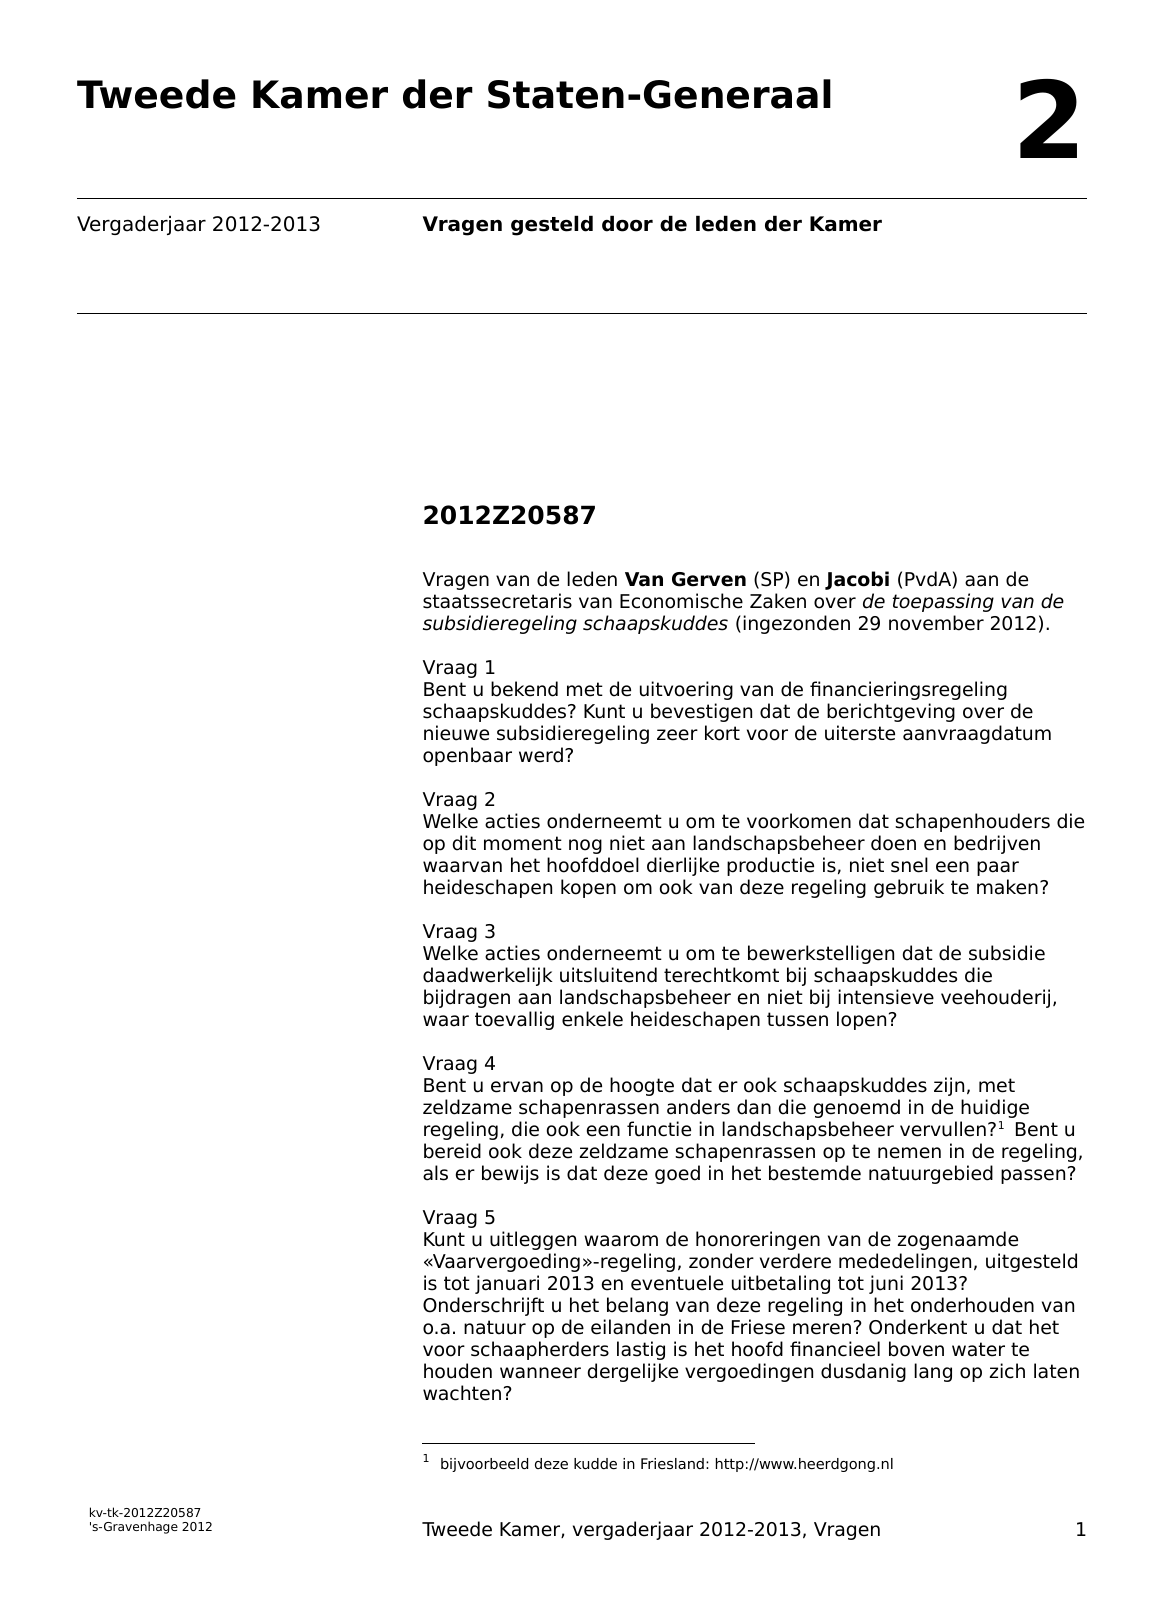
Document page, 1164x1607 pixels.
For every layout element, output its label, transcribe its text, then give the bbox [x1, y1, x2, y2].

table_cell Vragen gesteld door de leden der Kamer [422, 199, 1087, 313]
text Bent u bekend met de uitvoering van de financieringsregeling schaapskuddes? Kunt u bevestigen dat de berichtgeving over de nieuwe subsidieregeling zeer kort voor de uiterste aanvraagdatum openbaar werd? [422, 679, 1087, 767]
text Vraag 5 [422, 1207, 1087, 1229]
text Welke acties onderneemt u om te bewerkstelligen dat de subsidie daadwerkelijk uitsluitend terechtkomt bij schaapskuddes die bijdragen aan landschapsbeheer en niet bij intensieve veehouderij, waar toevallig enkele heideschapen tussen lopen? [422, 943, 1087, 1031]
text Vraag 2 [422, 789, 1087, 811]
text 2012Z20587 [422, 501, 1087, 531]
table_cell Vergaderjaar 2012-2013 [77, 199, 422, 313]
text kv-tk-2012Z20587 [88, 1506, 323, 1520]
text Welke acties onderneemt u om te voorkomen dat schapenhouders die op dit moment nog niet aan landschapsbeheer doen en bedrijven waarvan het hoofddoel dierlijke productie is, niet snel een paar heideschapen kopen om ook van deze regeling gebruik te maken? [422, 811, 1087, 899]
text Vraag 4 [422, 1053, 1087, 1075]
text Vraag 3 [422, 921, 1087, 943]
text Vraag 1 [422, 657, 1087, 679]
text Kunt u uitleggen waarom de honoreringen van de zogenaamde «Vaarvergoeding»-regeling, zonder verdere mededelingen, uitgesteld is tot januari 2013 en eventuele uitbetaling tot juni 2013? Onderschrijft u het belang van deze regeling in het onderhouden van o.a. natuur op de eilanden in de Friese meren? Onderkent u dat het voor schaapherders lastig is het hoofd financieel boven water te houden wanneer dergelijke vergoedingen dusdanig lang op zich laten wachten? [422, 1229, 1087, 1405]
text bijvoorbeeld deze kudde in Friesland: http://www.heerdgong.nl [422, 1452, 1087, 1474]
text Vragen van de leden Van Gerven (SP) en Jacobi (PvdA) aan de staatssecretaris van Economische Zaken over de toepassing van de subsidieregeling schaapskuddes (ingezonden 29 november 2012). [422, 569, 1087, 635]
text 's-Gravenhage 2012 [88, 1520, 323, 1534]
text Bent u ervan op de hoogte dat er ook schaapskuddes zijn, met zeldzame schapenrassen anders dan die genoemd in de huidige regeling, die ook een functie in landschapsbeheer vervullen? Bent u bereid ook deze zeldzame schapenrassen op te nemen in de regeling, als er bewijs is dat deze goed in het bestemde natuurgebied passen? [422, 1075, 1087, 1185]
table_header Tweede Kamer der Staten-Generaal [77, 59, 886, 198]
table_header 2 [886, 59, 1087, 198]
